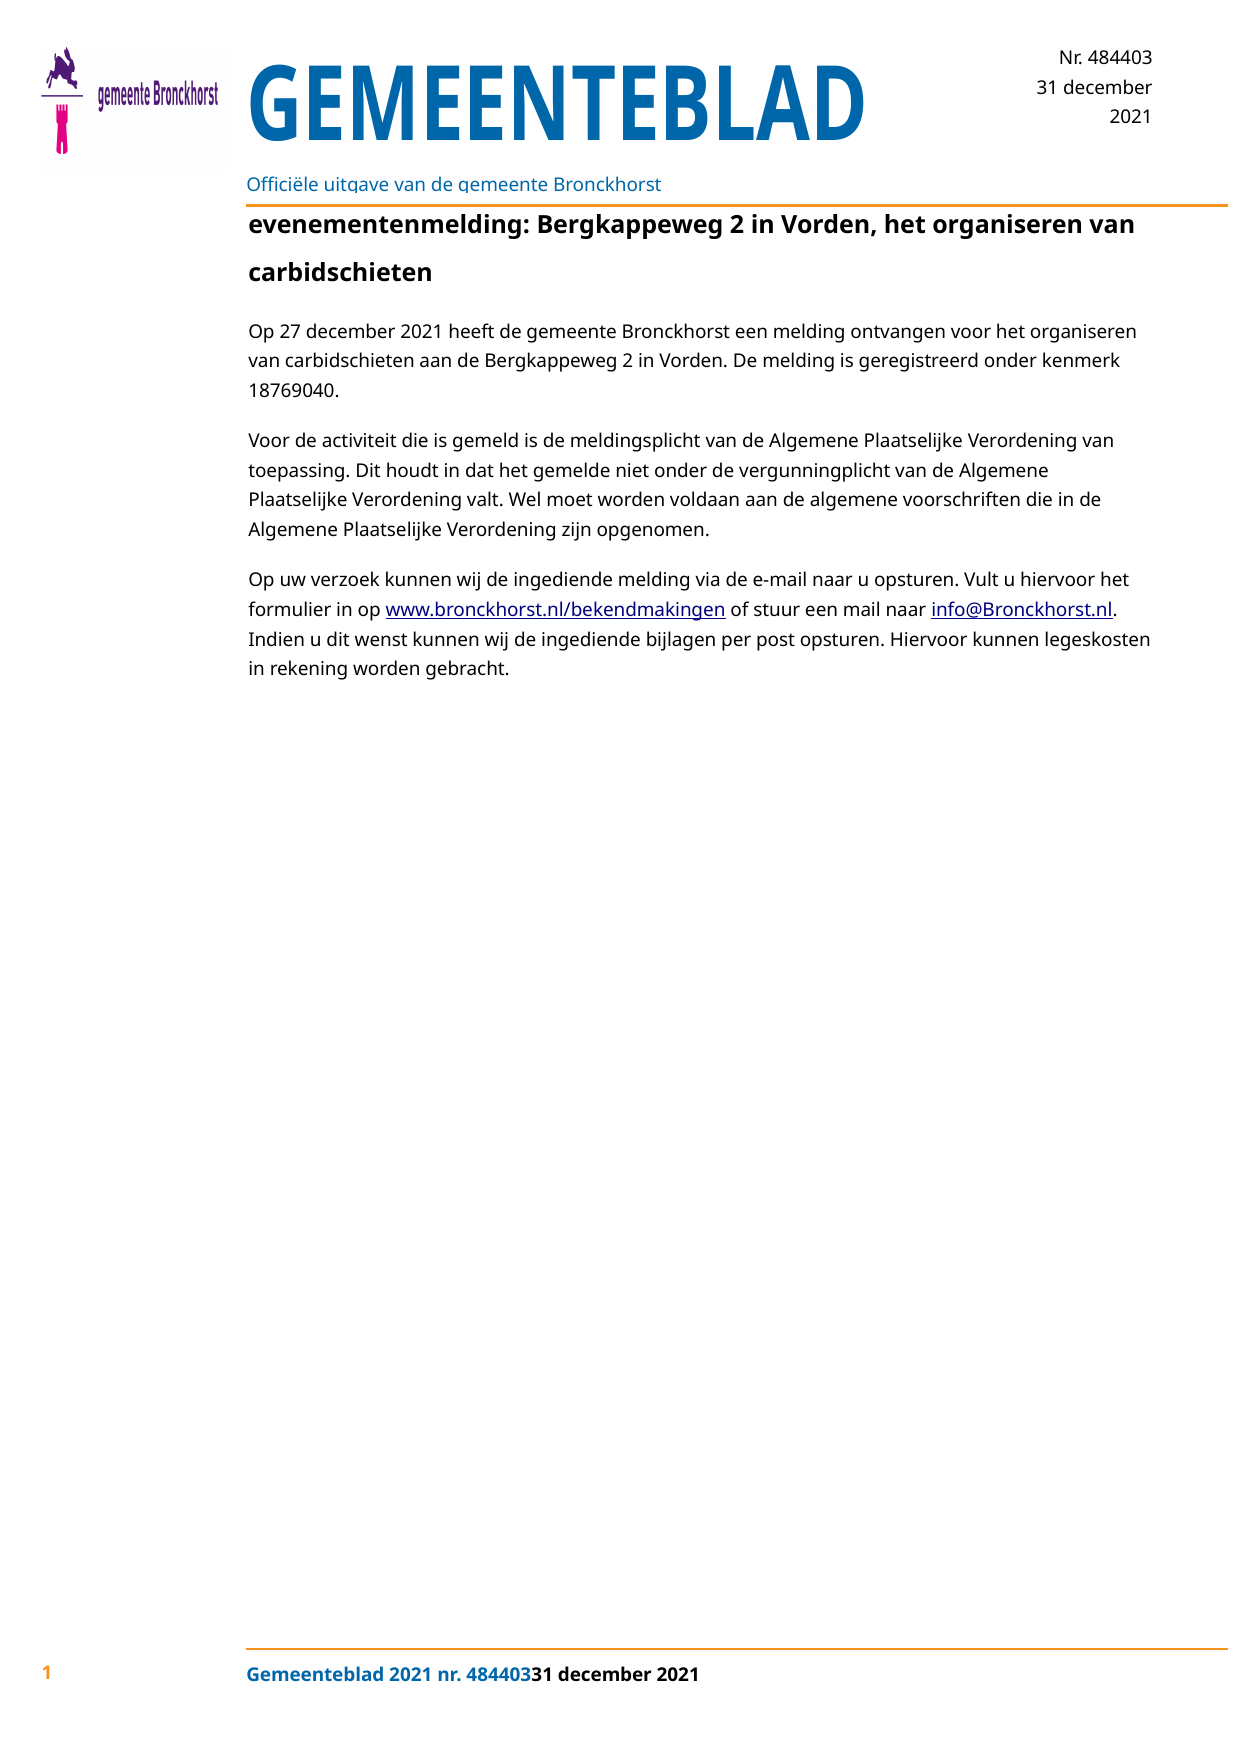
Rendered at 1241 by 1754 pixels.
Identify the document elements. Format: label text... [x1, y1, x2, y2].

text Op uw verzoek kunnen wij de ingediende melding via de e-mail naar u opsturen. Vult u hiervoor het formulier in op www.bronckhorst.nl/bekendmakingen of stuur een mail naar info@Bronckhorst.nl. Indien u dit wenst kunnen wij de ingediende bijlagen per post opsturen. Hiervoor kunnen legeskosten in rekening worden gebracht. [248, 567, 1152, 681]
text Op 27 december 2021 heeft de gemeente Bronckhorst een melding ontvangen voor het organiseren van carbidschieten aan de Bergkappeweg 2 in Vorden. De melding is geregistreerd onder kenmerk 18769040. [248, 318, 1152, 403]
text evenementenmelding: Bergkappeweg 2 in Vorden, het organiseren van carbidschieten [248, 207, 1152, 288]
picture [41, 47, 231, 172]
text Voor de activiteit die is gemeld is de meldingsplicht van de Algemene Plaatselijke Verordening van toepassing. Dit houdt in dat het gemelde niet onder de vergunningplicht van de Algemene Plaatselijke Verordening valt. Wel moet worden voldaan aan de algemene voorschriften die in de Algemene Plaatselijke Verordening zijn opgenomen. [248, 427, 1152, 542]
